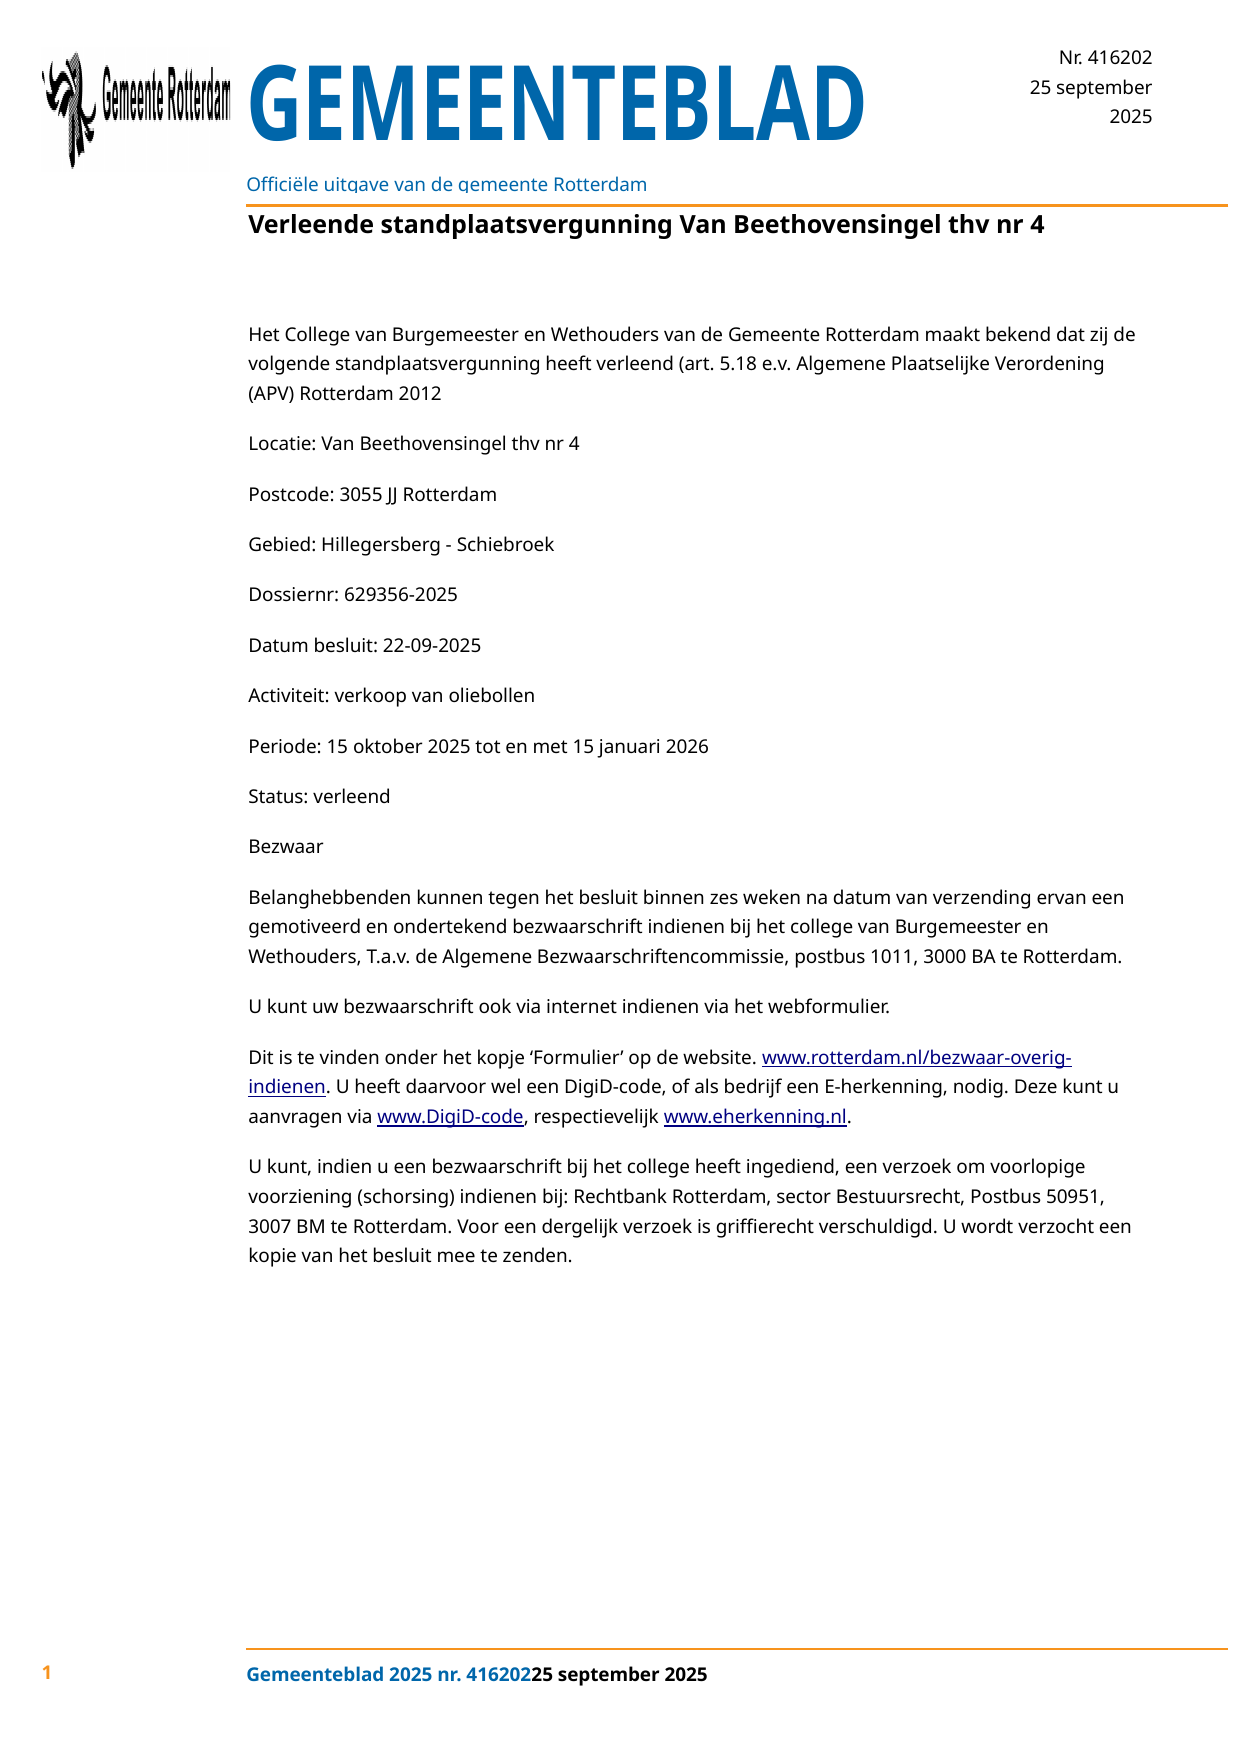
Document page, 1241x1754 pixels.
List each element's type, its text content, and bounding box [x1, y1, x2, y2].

text Locatie: Van Beethovensingel thv nr 4 [248, 430, 1152, 456]
text Bezwaar [248, 834, 1152, 859]
text Dossiernr: 629356-2025 [248, 582, 1152, 607]
text Periode: 15 oktober 2025 tot en met 15 januari 2026 [248, 733, 1152, 758]
text Datum besluit: 22-09-2025 [248, 632, 1152, 658]
text Dit is te vinden onder het kopje ‘Formulier’ op de website. www.rotterdam.nl/bezwaar-overig-indienen. U heeft daarvoor wel een DigiD-code, of als bedrijf een E-herkenning, nodig. Deze kunt u aanvragen via www.DigiD-code, respectievelijk www.eherkenning.nl. [248, 1044, 1152, 1129]
text Activiteit: verkoop van oliebollen [248, 682, 1152, 708]
text Het College van Burgemeester en Wethouders van de Gemeente Rotterdam maakt bekend dat zij de volgende standplaatsvergunning heeft verleend (art. 5.18 e.v. Algemene Plaatselijke Verordening (APV) Rotterdam 2012 [248, 321, 1152, 406]
text Verleende standplaatsvergunning Van Beethovensingel thv nr 4 [248, 207, 1152, 241]
text Status: verleend [248, 783, 1152, 809]
picture [41, 47, 231, 172]
text Belanghebbenden kunnen tegen het besluit binnen zes weken na datum van verzending ervan een gemotiveerd en ondertekend bezwaarschrift indienen bij het college van Burgemeester en Wethouders, T.a.v. de Algemene Bezwaarschriftencommissie, postbus 1011, 3000 BA te Rotterdam. [248, 884, 1152, 969]
text Gebied: Hillegersberg - Schiebroek [248, 531, 1152, 557]
text Postcode: 3055 JJ Rotterdam [248, 481, 1152, 506]
text U kunt, indien u een bezwaarschrift bij het college heeft ingediend, een verzoek om voorlopige voorziening (schorsing) indienen bij: Rechtbank Rotterdam, sector Bestuursrecht, Postbus 50951, 3007 BM te Rotterdam. Voor een dergelijk verzoek is griffierecht verschuldigd. U wordt verzocht een kopie van het besluit mee te zenden. [248, 1154, 1152, 1268]
text U kunt uw bezwaarschrift ook via internet indienen via het webformulier. [248, 994, 1152, 1019]
